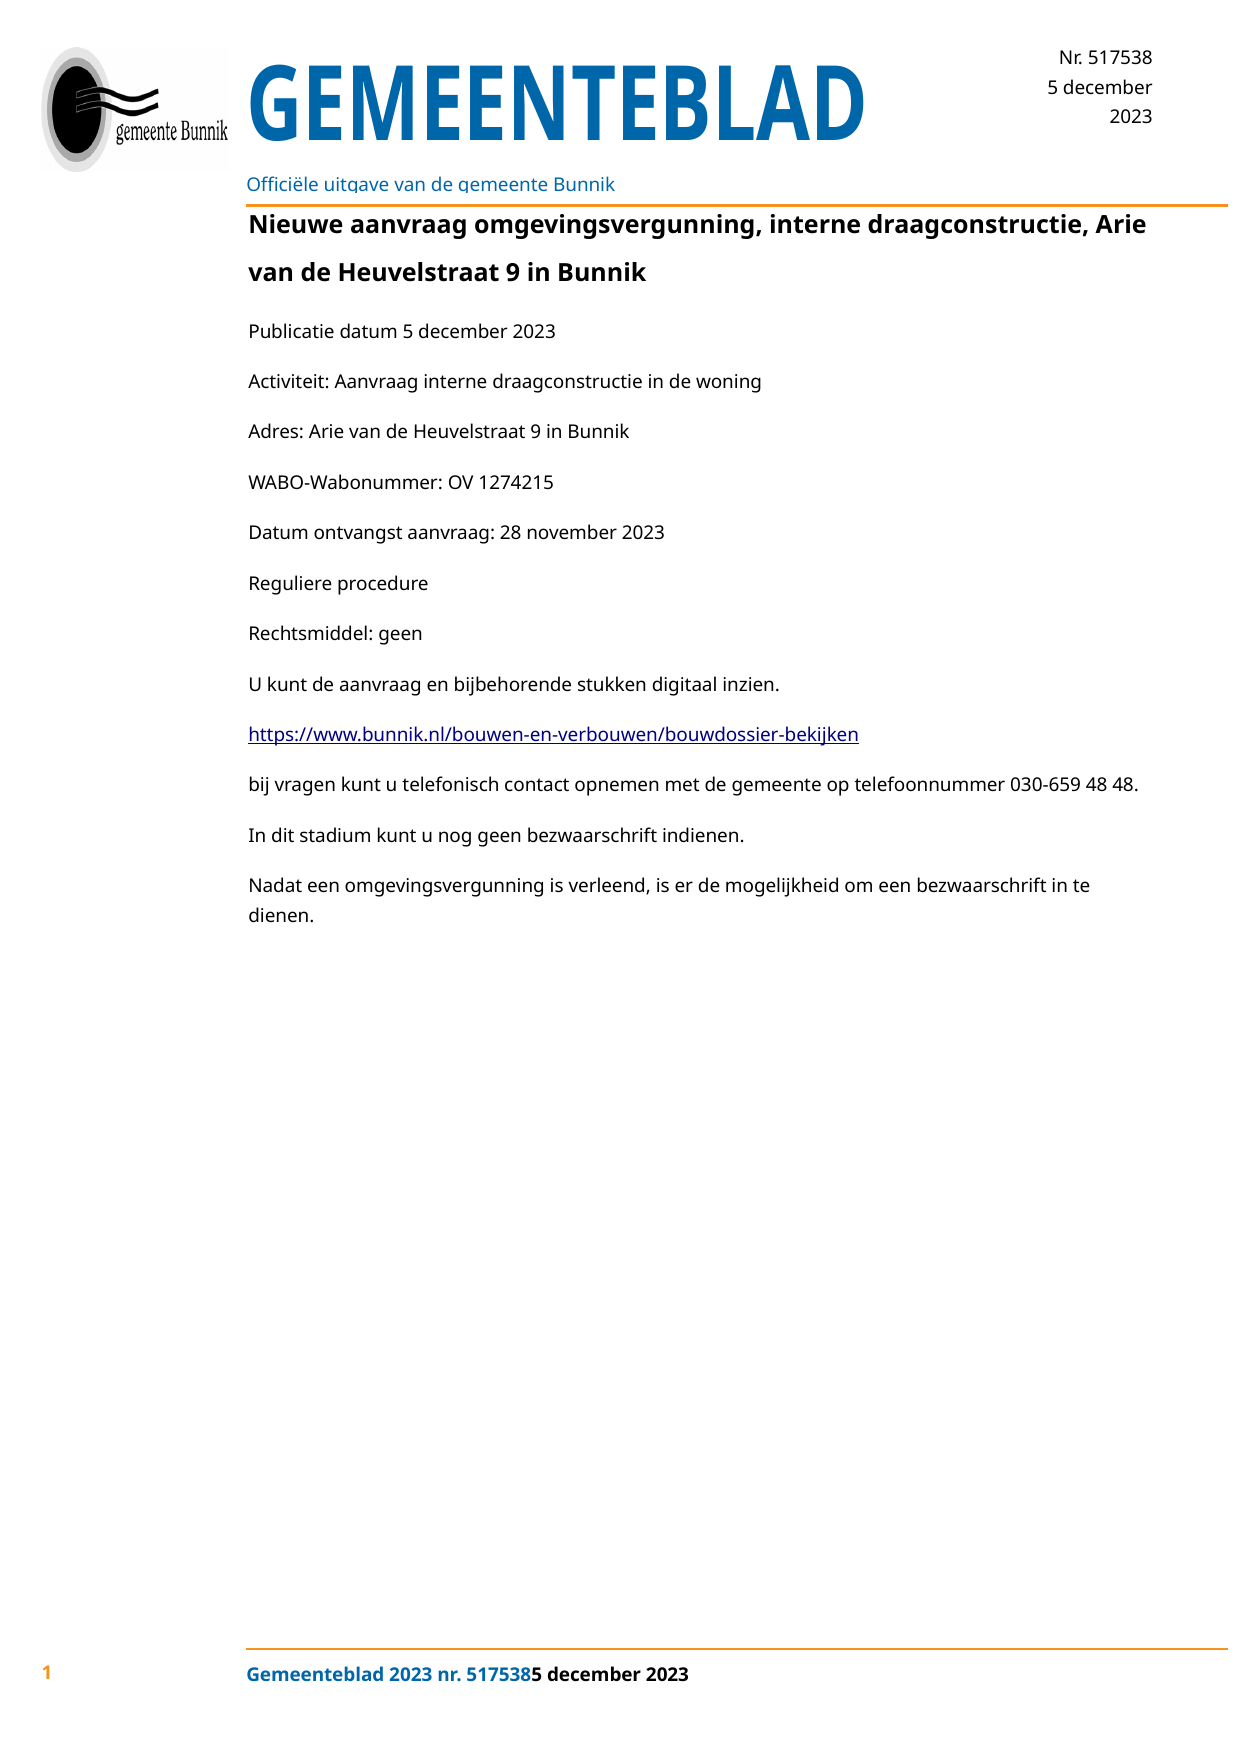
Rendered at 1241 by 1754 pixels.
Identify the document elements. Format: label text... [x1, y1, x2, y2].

text Datum ontvangst aanvraag: 28 november 2023 [248, 519, 1152, 545]
text WABO-Wabonummer: OV 1274215 [248, 469, 1152, 495]
text Activiteit: Aanvraag interne draagconstructie in de woning [248, 368, 1152, 394]
text Rechtsmiddel: geen [248, 620, 1152, 646]
text https://www.bunnik.nl/bouwen-en-verbouwen/bouwdossier-bekijken [248, 721, 1152, 747]
picture [41, 47, 231, 172]
text Reguliere procedure [248, 570, 1152, 596]
text bij vragen kunt u telefonisch contact opnemen met de gemeente op telefoonnummer 030-659 48 48. [248, 772, 1152, 797]
text Nieuwe aanvraag omgevingsvergunning, interne draagconstructie, Arie van de Heuvelstraat 9 in Bunnik [248, 207, 1152, 288]
text Publicatie datum 5 december 2023 [248, 318, 1152, 344]
text Adres: Arie van de Heuvelstraat 9 in Bunnik [248, 419, 1152, 444]
text In dit stadium kunt u nog geen bezwaarschrift indienen. [248, 822, 1152, 848]
text Nadat een omgevingsvergunning is verleend, is er de mogelijkheid om een bezwaarschrift in te dienen. [248, 872, 1152, 928]
text U kunt de aanvraag en bijbehorende stukken digitaal inzien. [248, 671, 1152, 697]
